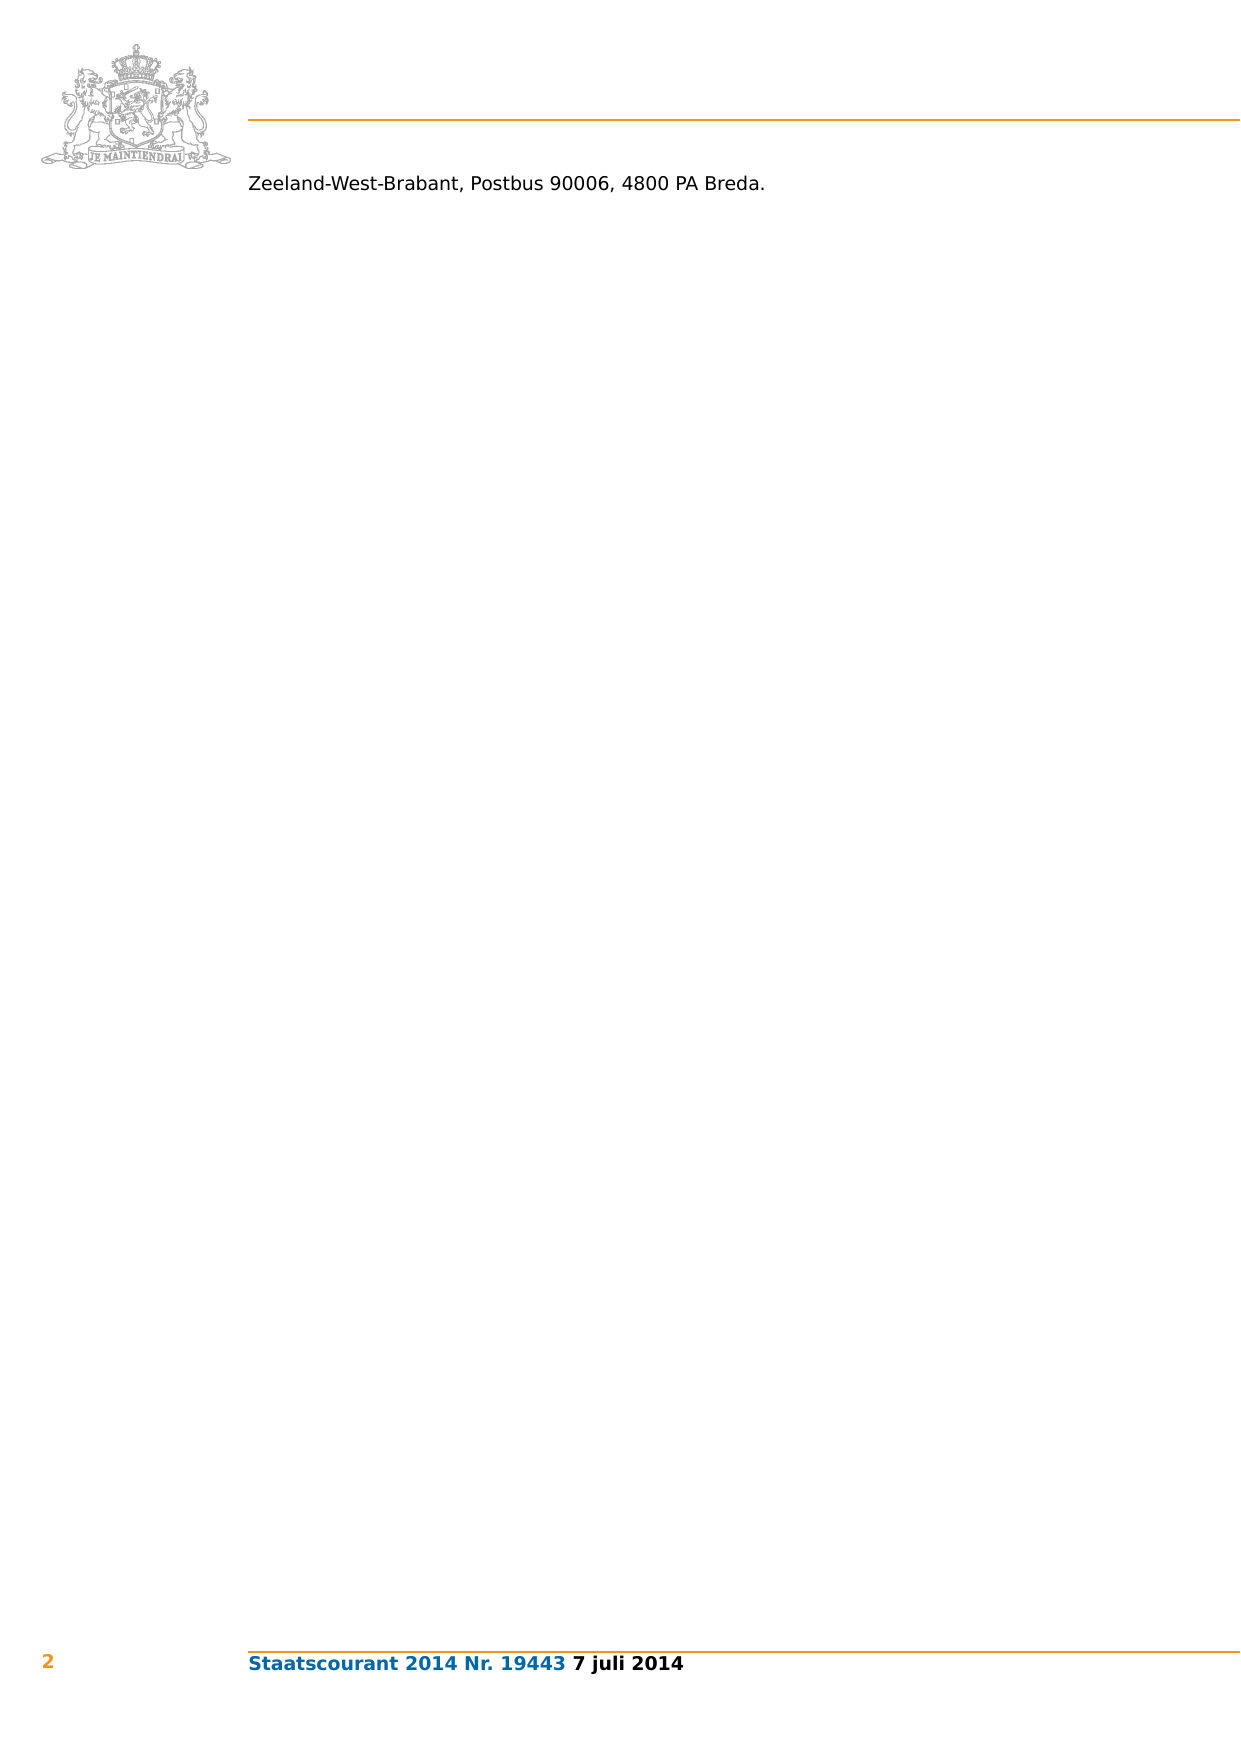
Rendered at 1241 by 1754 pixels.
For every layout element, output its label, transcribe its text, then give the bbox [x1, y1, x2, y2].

text Zeeland-West-Brabant, Postbus 90006, 4800 PA Breda. [248, 173, 1163, 195]
picture [41, 44, 231, 169]
